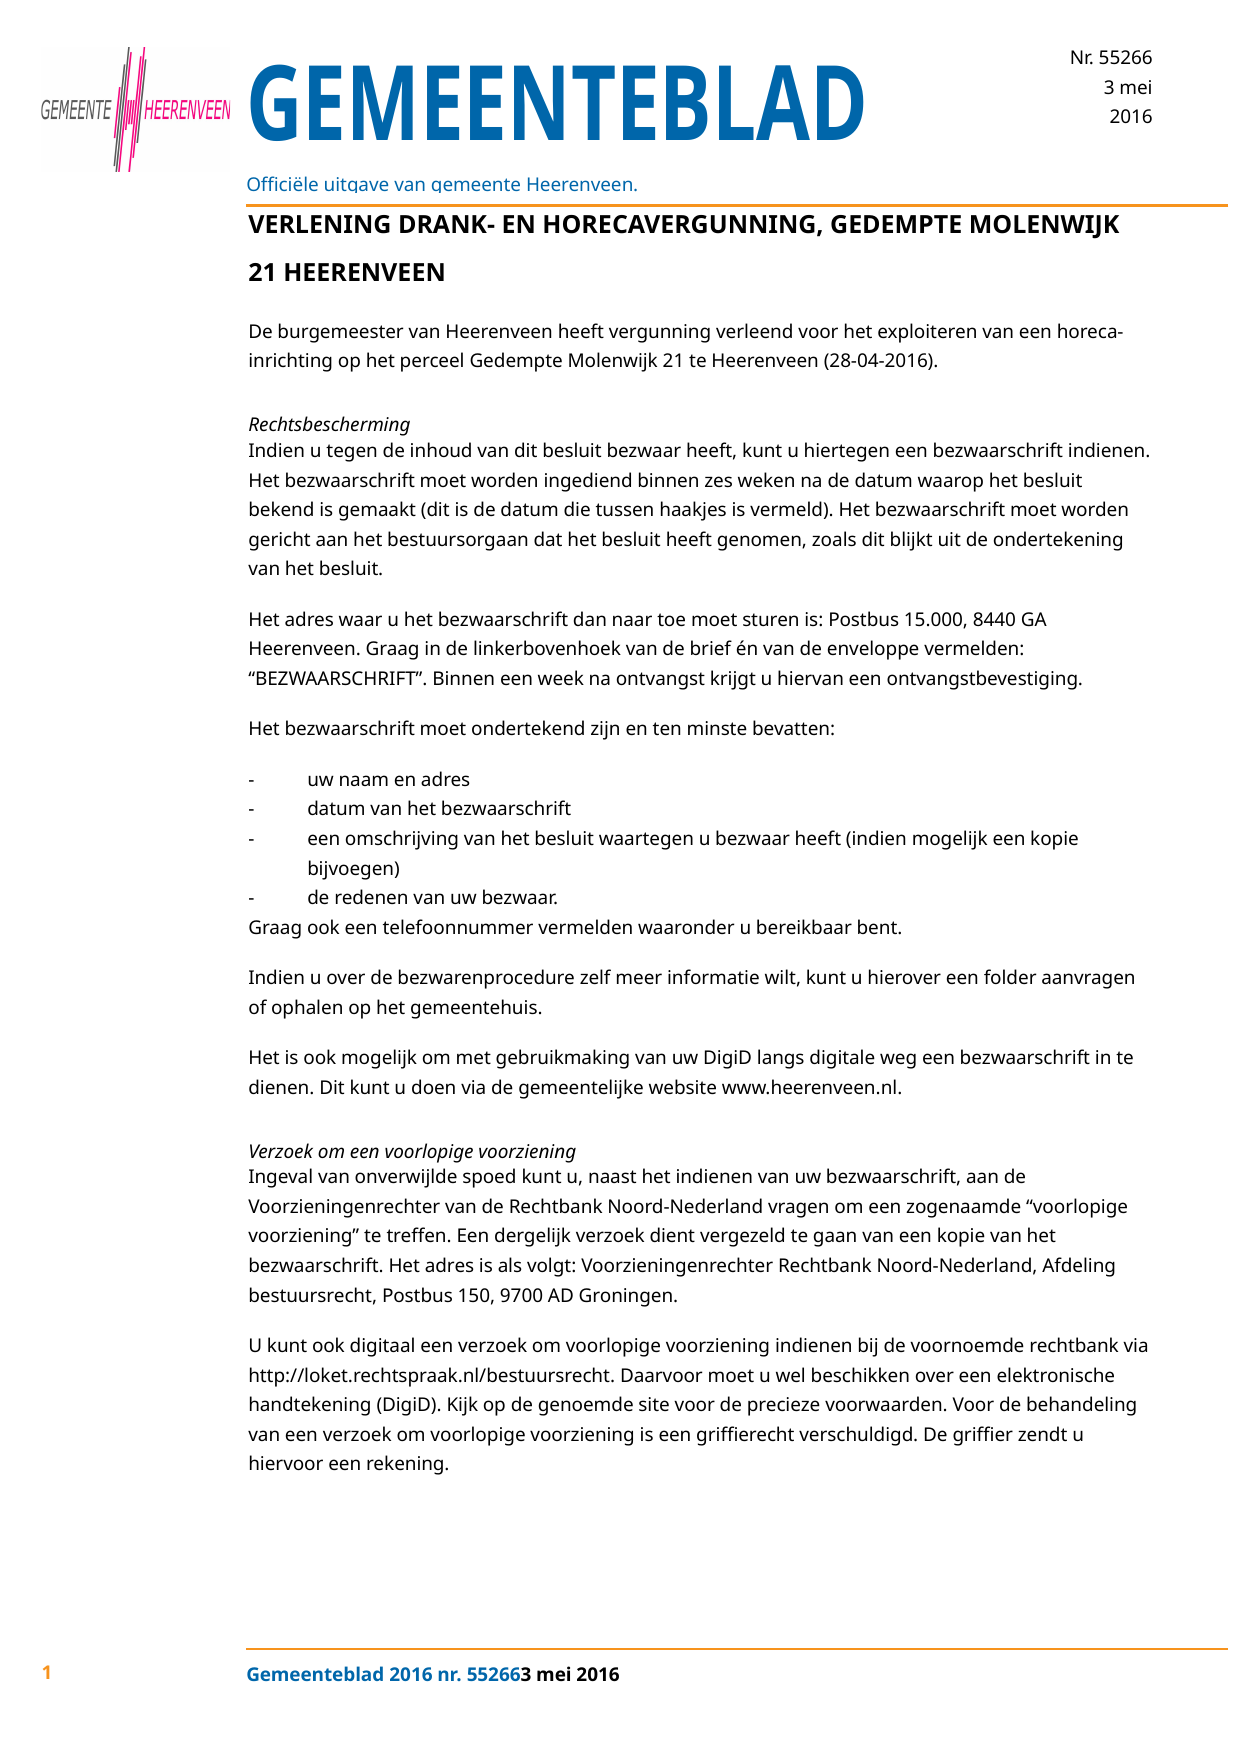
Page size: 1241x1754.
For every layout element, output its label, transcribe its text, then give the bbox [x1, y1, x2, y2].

list de redenen van uw bezwaar. [248, 884, 1152, 910]
text VERLENING DRANK- EN HORECAVERGUNNING, GEDEMPTE MOLENWIJK 21 HEERENVEEN [248, 207, 1152, 288]
text Verzoek om een voorlopige voorziening [248, 1138, 1152, 1163]
list datum van het bezwaarschrift [248, 796, 1152, 821]
text Graag ook een telefoonnummer vermelden waaronder u bereikbaar bent. [248, 914, 1152, 939]
text Rechtsbescherming [248, 411, 1152, 437]
text U kunt ook digitaal een verzoek om voorlopige voorziening indienen bij de voornoemde rechtbank via http://loket.rechtspraak.nl/bestuursrecht. Daarvoor moet u wel beschikken over een elektronische handtekening (DigiD). Kijk op de genoemde site voor de precieze voorwaarden. Voor de behandeling van een verzoek om voorlopige voorziening is een griffierecht verschuldigd. De griffier zendt u hiervoor een rekening. [248, 1332, 1152, 1476]
picture [41, 47, 231, 172]
text Indien u over de bezwarenprocedure zelf meer informatie wilt, kunt u hierover een folder aanvragen of ophalen op het gemeentehuis. [248, 964, 1152, 1019]
text Het is ook mogelijk om met gebruikmaking van uw DigiD langs digitale weg een bezwaarschrift in te dienen. Dit kunt u doen via de gemeentelijke website www.heerenveen.nl. [248, 1044, 1152, 1099]
list een omschrijving van het besluit waartegen u bezwaar heeft (indien mogelijk een kopie bijvoegen) [248, 825, 1152, 880]
text Indien u tegen de inhoud van dit besluit bezwaar heeft, kunt u hiertegen een bezwaarschrift indienen. Het bezwaarschrift moet worden ingediend binnen zes weken na de datum waarop het besluit bekend is gemaakt (dit is de datum die tussen haakjes is vermeld). Het bezwaarschrift moet worden gericht aan het bestuursorgaan dat het besluit heeft genomen, zoals dit blijkt uit de ondertekening van het besluit. [248, 437, 1152, 581]
text Ingeval van onverwijlde spoed kunt u, naast het indienen van uw bezwaarschrift, aan de Voorzieningenrechter van de Rechtbank Noord-Nederland vragen om een zogenaamde “voorlopige voorziening” te treffen. Een dergelijk verzoek dient vergezeld te gaan van een kopie van het bezwaarschrift. Het adres is als volgt: Voorzieningenrechter Rechtbank Noord-Nederland, Afdeling bestuursrecht, Postbus 150, 9700 AD Groningen. [248, 1163, 1152, 1308]
list uw naam en adres [248, 766, 1152, 792]
text De burgemeester van Heerenveen heeft vergunning verleend voor het exploiteren van een horeca-inrichting op het perceel Gedempte Molenwijk 21 te Heerenveen (28-04-2016). [248, 318, 1152, 373]
text Het adres waar u het bezwaarschrift dan naar toe moet sturen is: Postbus 15.000, 8440 GA Heerenveen. Graag in de linkerbovenhoek van de brief én van de enveloppe vermelden: “BEZWAARSCHRIFT”. Binnen een week na ontvangst krijgt u hiervan een ontvangstbevestiging. [248, 606, 1152, 691]
text Het bezwaarschrift moet ondertekend zijn en ten minste bevatten: [248, 716, 1152, 741]
